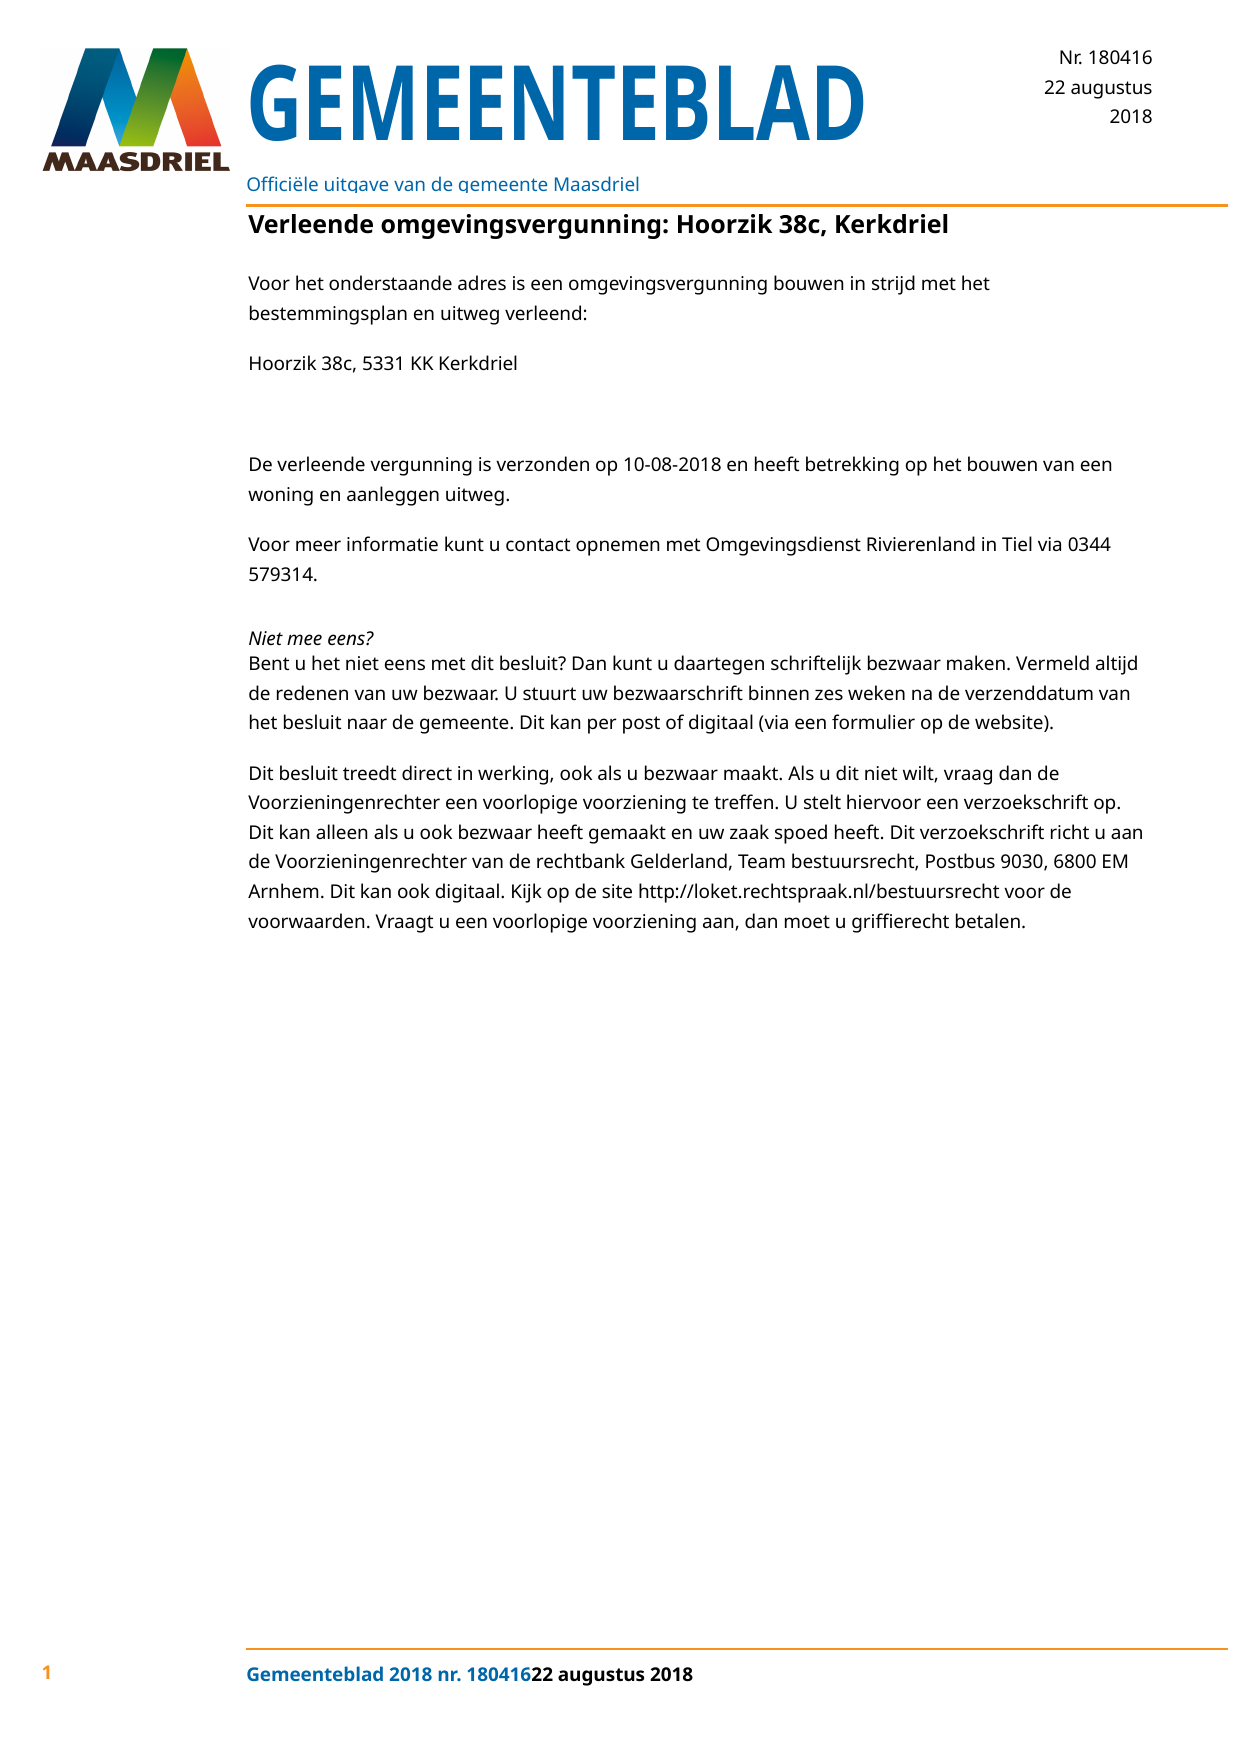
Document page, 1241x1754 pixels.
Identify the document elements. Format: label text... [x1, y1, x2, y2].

text Verleende omgevingsvergunning: Hoorzik 38c, Kerkdriel [248, 207, 1152, 241]
text Voor het onderstaande adres is een omgevingsvergunning bouwen in strijd met het bestemmingsplan en uitweg verleend: [248, 270, 1152, 326]
picture [41, 47, 231, 172]
text De verleende vergunning is verzonden op 10-08-2018 en heeft betrekking op het bouwen van een woning en aanleggen uitweg. [248, 451, 1152, 506]
text Voor meer informatie kunt u contact opnemen met Omgevingsdienst Rivierenland in Tiel via 0344 579314. [248, 531, 1152, 586]
text Dit besluit treedt direct in werking, ook als u bezwaar maakt. Als u dit niet wilt, vraag dan de Voorzieningenrechter een voorlopige voorziening te treffen. U stelt hiervoor een verzoekschrift op. Dit kan alleen als u ook bezwaar heeft gemaakt en uw zaak spoed heeft. Dit verzoekschrift richt u aan de Voorzieningenrechter van de rechtbank Gelderland, Team bestuursrecht, Postbus 9030, 6800 EM Arnhem. Dit kan ook digitaal. Kijk op de site http://loket.rechtspraak.nl/bestuursrecht voor de voorwaarden. Vraagt u een voorlopige voorziening aan, dan moet u griffierecht betalen. [248, 760, 1152, 934]
text Niet mee eens? [248, 625, 1152, 650]
text Hoorzik 38c, 5331 KK Kerkdriel [248, 350, 1152, 376]
text Bent u het niet eens met dit besluit? Dan kunt u daartegen schriftelijk bezwaar maken. Vermeld altijd de redenen van uw bezwaar. U stuurt uw bezwaarschrift binnen zes weken na de verzenddatum van het besluit naar de gemeente. Dit kan per post of digitaal (via een formulier op de website). [248, 650, 1152, 735]
